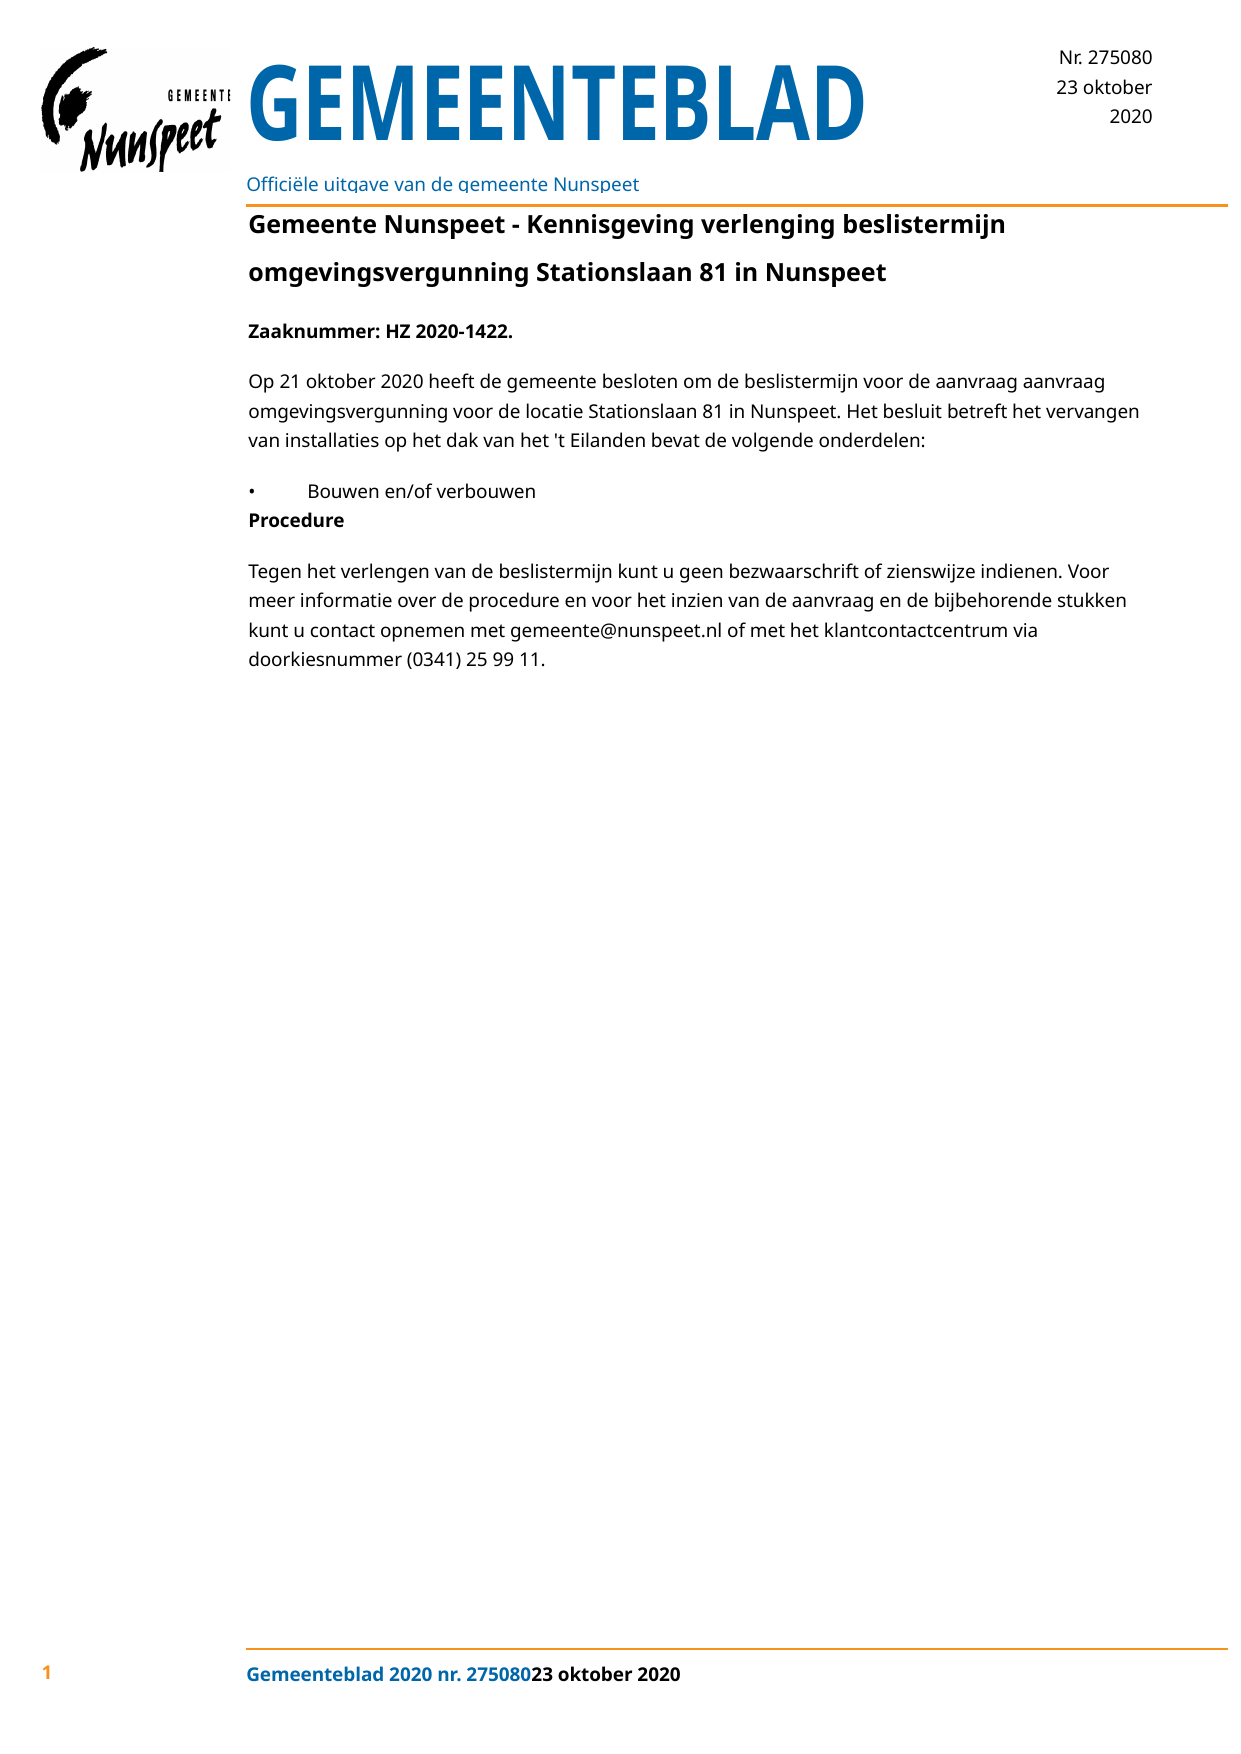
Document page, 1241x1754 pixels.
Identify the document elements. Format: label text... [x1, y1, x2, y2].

picture [41, 47, 231, 172]
text Gemeente Nunspeet - Kennisgeving verlenging beslistermijn omgevingsvergunning Stationslaan 81 in Nunspeet [248, 207, 1152, 288]
text Tegen het verlengen van de beslistermijn kunt u geen bezwaarschrift of zienswijze indienen. Voor meer informatie over de procedure en voor het inzien van de aanvraag en de bijbehorende stukken kunt u contact opnemen met gemeente@nunspeet.nl of met het klantcontactcentrum via doorkiesnummer (0341) 25 99 11. [248, 558, 1152, 672]
list Bouwen en/of verbouwen [248, 478, 1152, 504]
text Op 21 oktober 2020 heeft de gemeente besloten om de beslistermijn voor de aanvraag aanvraag omgevingsvergunning voor de locatie Stationslaan 81 in Nunspeet. Het besluit betreft het vervangen van installaties op het dak van het 't Eilanden bevat de volgende onderdelen: [248, 368, 1152, 453]
text Procedure [248, 507, 1152, 533]
text Zaaknummer: HZ 2020-1422. [248, 318, 1152, 344]
